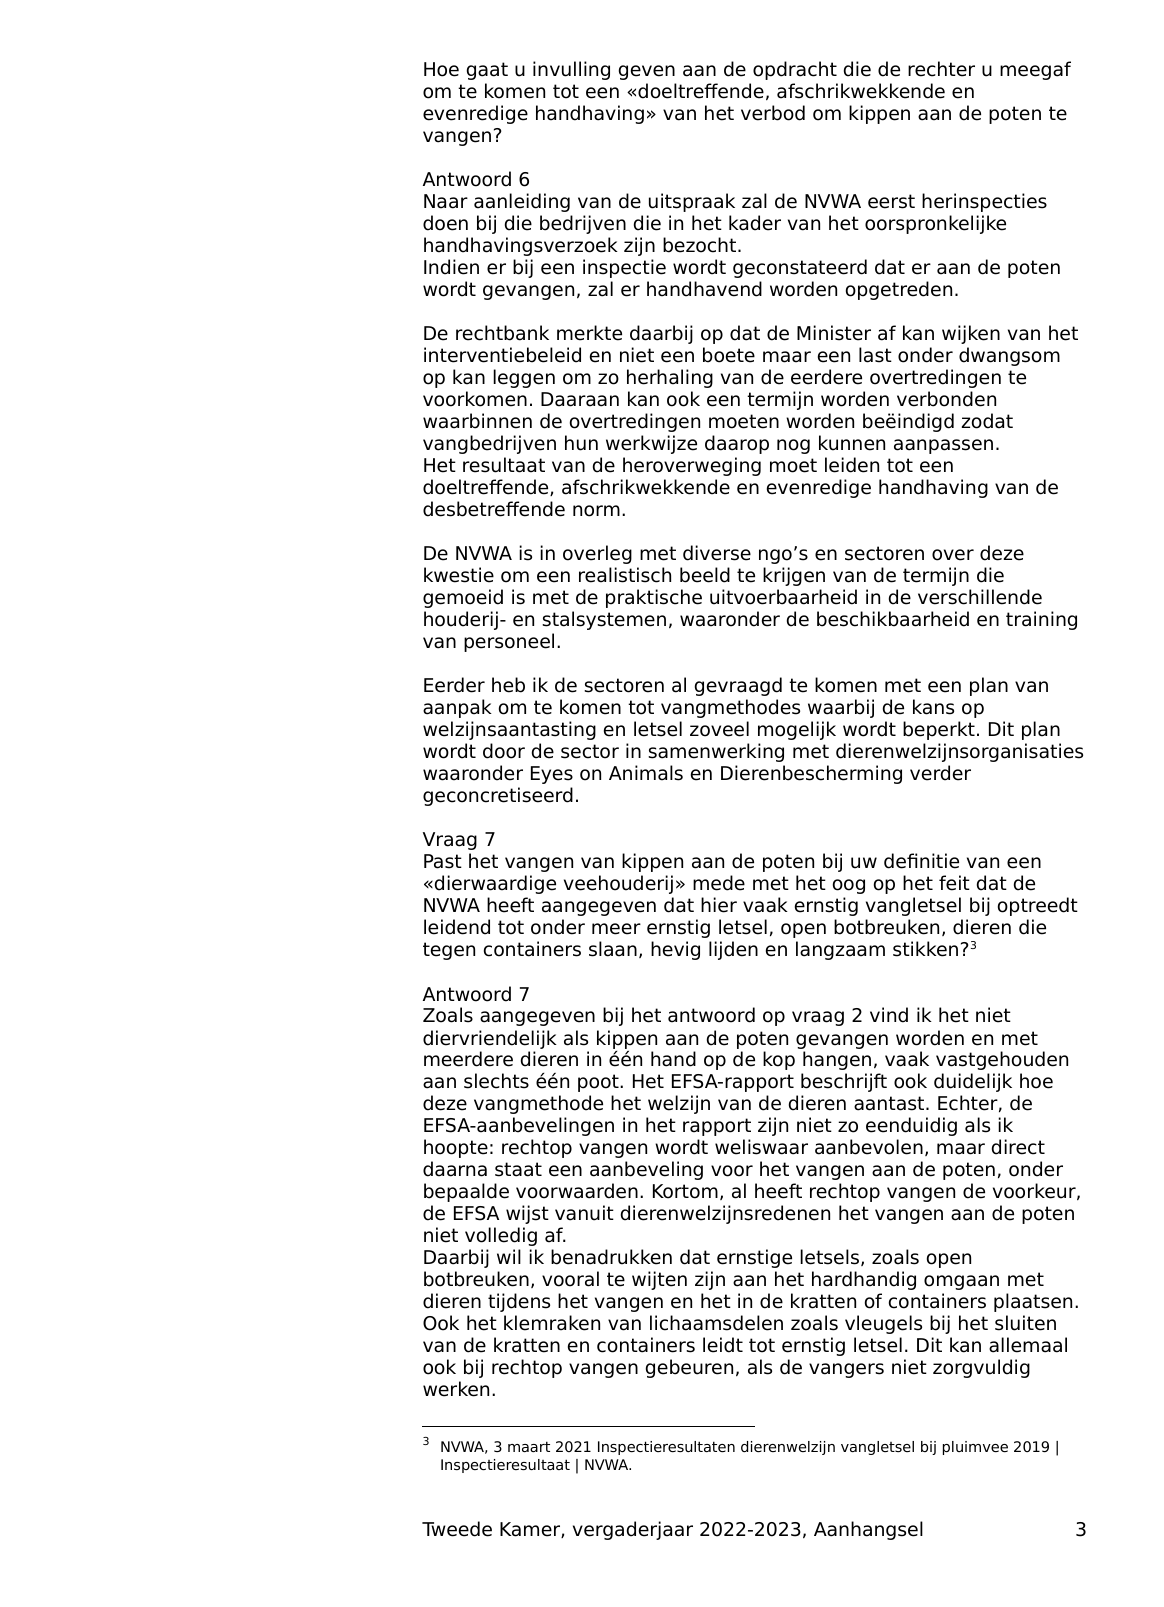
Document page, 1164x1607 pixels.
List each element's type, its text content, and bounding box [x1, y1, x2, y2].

text Vraag 7 [422, 829, 1087, 851]
text NVWA, 3 maart 2021 Inspectieresultaten dierenwelzijn vangletsel bij pluimvee 2019 | Inspectieresultaat | NVWA. [422, 1435, 1087, 1474]
text Antwoord 6 [422, 169, 1087, 191]
text Daarbij wil ik benadrukken dat ernstige letsels, zoals open botbreuken, vooral te wijten zijn aan het hardhandig omgaan met dieren tijdens het vangen en het in de kratten of containers plaatsen. Ook het klemraken van lichaamsdelen zoals vleugels bij het sluiten van de kratten en containers leidt tot ernstig letsel. Dit kan allemaal ook bij rechtop vangen gebeuren, als de vangers niet zorgvuldig werken. [422, 1247, 1087, 1401]
text Antwoord 7 [422, 983, 1087, 1005]
text Het resultaat van de heroverweging moet leiden tot een doeltreffende, afschrikwekkende en evenredige handhaving van de desbetreffende norm. [422, 455, 1087, 521]
text Eerder heb ik de sectoren al gevraagd te komen met een plan van aanpak om te komen tot vangmethodes waarbij de kans op welzijnsaantasting en letsel zoveel mogelijk wordt beperkt. Dit plan wordt door de sector in samenwerking met dierenwelzijnsorganisaties waaronder Eyes on Animals en Dierenbescherming verder geconcretiseerd. [422, 675, 1087, 807]
text Indien er bij een inspectie wordt geconstateerd dat er aan de poten wordt gevangen, zal er handhavend worden opgetreden. [422, 257, 1087, 301]
text Past het vangen van kippen aan de poten bij uw definitie van een «dierwaardige veehouderij» mede met het oog op het feit dat de NVWA heeft aangegeven dat hier vaak ernstig vangletsel bij optreedt leidend tot onder meer ernstig letsel, open botbreuken, dieren die tegen containers slaan, hevig lijden en langzaam stikken? [422, 851, 1087, 961]
text Hoe gaat u invulling geven aan de opdracht die de rechter u meegaf om te komen tot een «doeltreffende, afschrikwekkende en evenredige handhaving» van het verbod om kippen aan de poten te vangen? [422, 59, 1087, 147]
text De NVWA is in overleg met diverse ngo’s en sectoren over deze kwestie om een realistisch beeld te krijgen van de termijn die gemoeid is met de praktische uitvoerbaarheid in de verschillende houderij- en stalsystemen, waaronder de beschikbaarheid en training van personeel. [422, 543, 1087, 653]
text De rechtbank merkte daarbij op dat de Minister af kan wijken van het interventiebeleid en niet een boete maar een last onder dwangsom op kan leggen om zo herhaling van de eerdere overtredingen te voorkomen. Daaraan kan ook een termijn worden verbonden waarbinnen de overtredingen moeten worden beëindigd zodat vangbedrijven hun werkwijze daarop nog kunnen aanpassen. [422, 323, 1087, 455]
text Zoals aangegeven bij het antwoord op vraag 2 vind ik het niet diervriendelijk als kippen aan de poten gevangen worden en met meerdere dieren in één hand op de kop hangen, vaak vastgehouden aan slechts één poot. Het EFSA-rapport beschrijft ook duidelijk hoe deze vangmethode het welzijn van de dieren aantast. Echter, de EFSA-aanbevelingen in het rapport zijn niet zo eenduidig als ik hoopte: rechtop vangen wordt weliswaar aanbevolen, maar direct daarna staat een aanbeveling voor het vangen aan de poten, onder bepaalde voorwaarden. Kortom, al heeft rechtop vangen de voorkeur, de EFSA wijst vanuit dierenwelzijnsredenen het vangen aan de poten niet volledig af. [422, 1005, 1087, 1247]
text Naar aanleiding van de uitspraak zal de NVWA eerst herinspecties doen bij die bedrijven die in het kader van het oorspronkelijke handhavingsverzoek zijn bezocht. [422, 191, 1087, 257]
